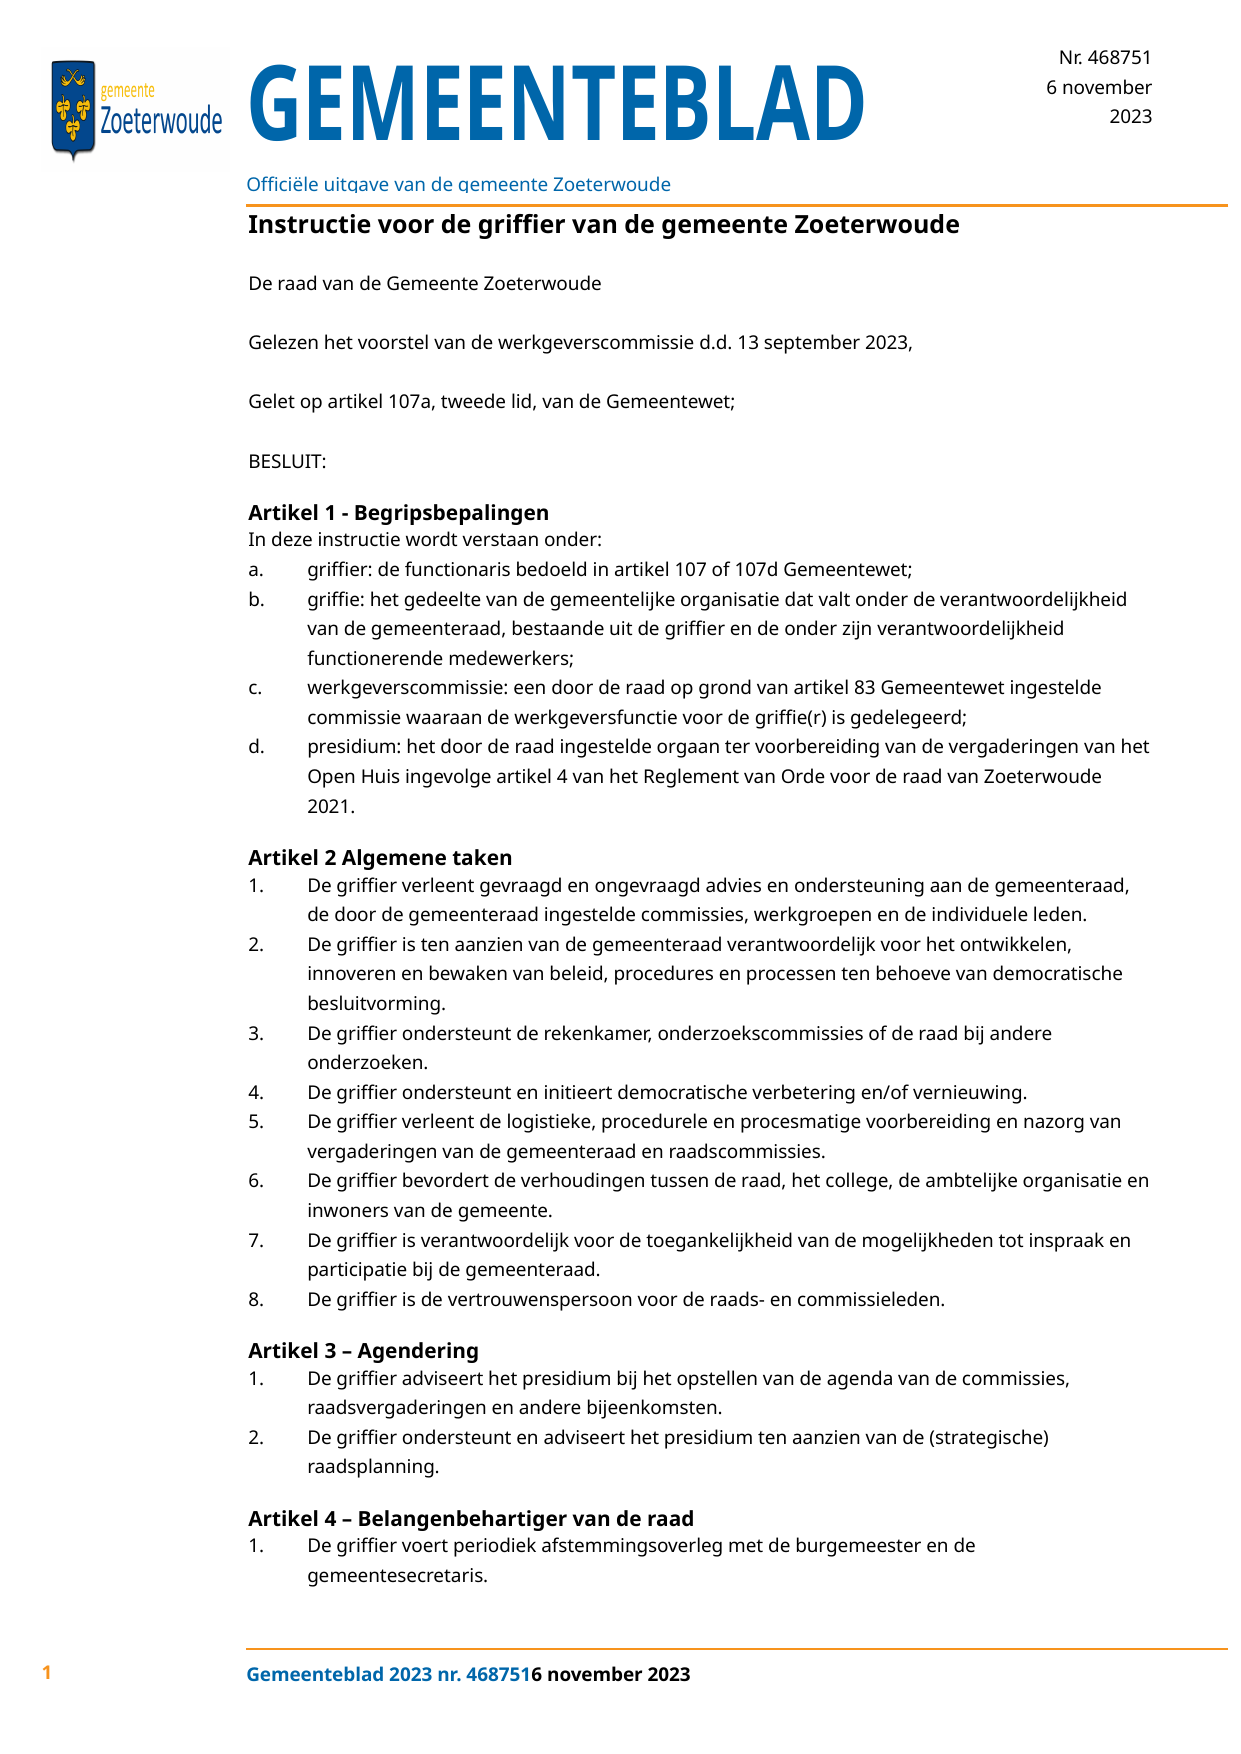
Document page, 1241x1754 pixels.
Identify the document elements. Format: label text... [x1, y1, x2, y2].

list De griffier voert periodiek afstemmingsoverleg met de burgemeester en de gemeentesecretaris. [248, 1532, 1152, 1588]
list werkgeverscommissie: een door de raad op grond van artikel 83 Gemeentewet ingestelde commissie waaraan de werkgeversfunctie voor de griffie(r) is gedelegeerd; [248, 674, 1152, 730]
text Gelezen het voorstel van de werkgeverscommissie d.d. 13 september 2023, [248, 329, 1152, 355]
list De griffier verleent gevraagd en ongevraagd advies en ondersteuning aan de gemeenteraad, de door de gemeenteraad ingestelde commissies, werkgroepen en de individuele leden. [248, 872, 1152, 927]
list griffie: het gedeelte van de gemeentelijke organisatie dat valt onder de verantwoordelijkheid van de gemeenteraad, bestaande uit de griffier en de onder zijn verantwoordelijkheid functionerende medewerkers; [248, 586, 1152, 671]
text Artikel 3 – Agendering [248, 1336, 1152, 1365]
text Gelet op artikel 107a, tweede lid, van de Gemeentewet; [248, 389, 1152, 414]
list De griffier bevordert de verhoudingen tussen de raad, het college, de ambtelijke organisatie en inwoners van de gemeente. [248, 1168, 1152, 1223]
text Instructie voor de griffier van de gemeente Zoeterwoude [248, 207, 1152, 241]
text De raad van de Gemeente Zoeterwoude [248, 270, 1152, 296]
list De griffier is ten aanzien van de gemeenteraad verantwoordelijk voor het ontwikkelen, innoveren en bewaken van beleid, procedures en processen ten behoeve van democratische besluitvorming. [248, 931, 1152, 1016]
text Artikel 1 - Begripsbepalingen [248, 498, 1152, 527]
list De griffier adviseert het presidium bij het opstellen van de agenda van de commissies, raadsvergaderingen en andere bijeenkomsten. [248, 1365, 1152, 1420]
list presidium: het door de raad ingestelde orgaan ter voorbereiding van de vergaderingen van het Open Huis ingevolge artikel 4 van het Reglement van Orde voor de raad van Zoeterwoude 2021. [248, 734, 1152, 819]
list De griffier verleent de logistieke, procedurele en procesmatige voorbereiding en nazorg van vergaderingen van de gemeenteraad en raadscommissies. [248, 1108, 1152, 1164]
list De griffier is verantwoordelijk voor de toegankelijkheid van de mogelijkheden tot inspraak en participatie bij de gemeenteraad. [248, 1227, 1152, 1282]
list De griffier ondersteunt en adviseert het presidium ten aanzien van de (strategische) raadsplanning. [248, 1424, 1152, 1479]
text In deze instructie wordt verstaan onder: [248, 527, 1152, 552]
text BESLUIT: [248, 448, 1152, 473]
text Artikel 4 – Belangenbehartiger van de raad [248, 1504, 1152, 1532]
list De griffier ondersteunt en initieert democratische verbetering en/of vernieuwing. [248, 1079, 1152, 1104]
list De griffier is de vertrouwenspersoon voor de raads- en commissieleden. [248, 1286, 1152, 1312]
list griffier: de functionaris bedoeld in artikel 107 of 107d Gemeentewet; [248, 556, 1152, 582]
list De griffier ondersteunt de rekenkamer, onderzoekscommissies of de raad bij andere onderzoeken. [248, 1020, 1152, 1075]
picture [41, 47, 231, 172]
text Artikel 2 Algemene taken [248, 843, 1152, 872]
